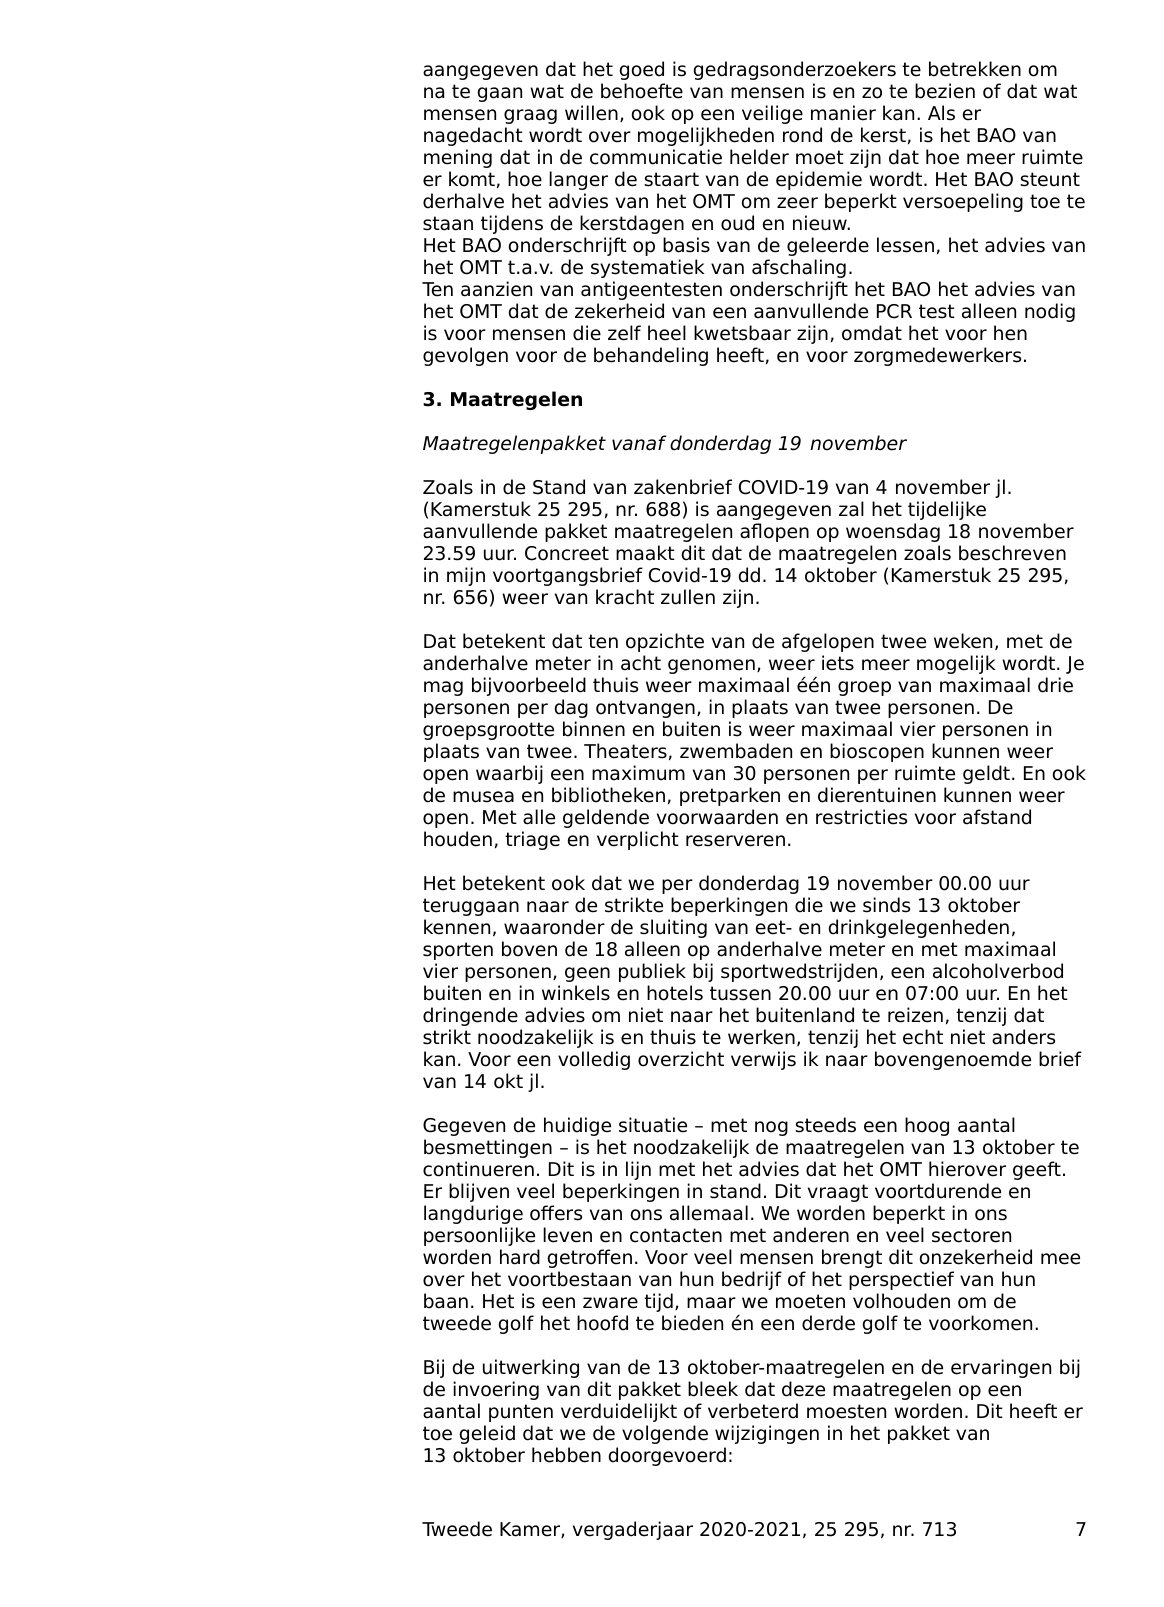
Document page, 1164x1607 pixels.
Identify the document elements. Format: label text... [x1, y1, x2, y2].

text Bij de uitwerking van de 13 oktober-maatregelen en de ervaringen bij de invoering van dit pakket bleek dat deze maatregelen op een aantal punten verduidelijkt of verbeterd moesten worden. Dit heeft er toe geleid dat we de volgende wijzigingen in het pakket van 13 oktober hebben doorgevoerd: [422, 1357, 1087, 1467]
subtitle Maatregelenpakket vanaf donderdag 19 november [422, 433, 1087, 455]
text Zoals in de Stand van zakenbrief COVID-19 van 4 november jl. (Kamerstuk 25 295, nr. 688) is aangegeven zal het tijdelijke aanvullende pakket maatregelen aflopen op woensdag 18 november 23.59 uur. Concreet maakt dit dat de maatregelen zoals beschreven in mijn voortgangsbrief Covid-19 dd. 14 oktober (Kamerstuk 25 295, nr. 656) weer van kracht zullen zijn. [422, 477, 1087, 609]
subtitle 3. Maatregelen [422, 389, 1087, 411]
text Het betekent ook dat we per donderdag 19 november 00.00 uur teruggaan naar de strikte beperkingen die we sinds 13 oktober kennen, waaronder de sluiting van eet- en drinkgelegenheden, sporten boven de 18 alleen op anderhalve meter en met maximaal vier personen, geen publiek bij sportwedstrijden, een alcoholverbod buiten en in winkels en hotels tussen 20.00 uur en 07:00 uur. En het dringende advies om niet naar het buitenland te reizen, tenzij dat strikt noodzakelijk is en thuis te werken, tenzij het echt niet anders kan. Voor een volledig overzicht verwijs ik naar bovengenoemde brief van 14 okt jl. [422, 873, 1087, 1093]
text Dat betekent dat ten opzichte van de afgelopen twee weken, met de anderhalve meter in acht genomen, weer iets meer mogelijk wordt. Je mag bijvoorbeeld thuis weer maximaal één groep van maximaal drie personen per dag ontvangen, in plaats van twee personen. De groepsgrootte binnen en buiten is weer maximaal vier personen in plaats van twee. Theaters, zwembaden en bioscopen kunnen weer open waarbij een maximum van 30 personen per ruimte geldt. En ook de musea en bibliotheken, pretparken en dierentuinen kunnen weer open. Met alle geldende voorwaarden en restricties voor afstand houden, triage en verplicht reserveren. [422, 631, 1087, 851]
text Het BAO onderschrijft op basis van de geleerde lessen, het advies van het OMT t.a.v. de systematiek van afschaling. [422, 235, 1087, 279]
text Ten aanzien van antigeentesten onderschrijft het BAO het advies van het OMT dat de zekerheid van een aanvullende PCR test alleen nodig is voor mensen die zelf heel kwetsbaar zijn, omdat het voor hen gevolgen voor de behandeling heeft, en voor zorgmedewerkers. [422, 279, 1087, 367]
text Gegeven de huidige situatie – met nog steeds een hoog aantal besmettingen – is het noodzakelijk de maatregelen van 13 oktober te continueren. Dit is in lijn met het advies dat het OMT hierover geeft. Er blijven veel beperkingen in stand. Dit vraagt voortdurende en langdurige offers van ons allemaal. We worden beperkt in ons persoonlijke leven en contacten met anderen en veel sectoren worden hard getroffen. Voor veel mensen brengt dit onzekerheid mee over het voortbestaan van hun bedrijf of het perspectief van hun baan. Het is een zware tijd, maar we moeten volhouden om de tweede golf het hoofd te bieden én een derde golf te voorkomen. [422, 1115, 1087, 1335]
text aangegeven dat het goed is gedragsonderzoekers te betrekken om na te gaan wat de behoefte van mensen is en zo te bezien of dat wat mensen graag willen, ook op een veilige manier kan. Als er nagedacht wordt over mogelijkheden rond de kerst, is het BAO van mening dat in de communicatie helder moet zijn dat hoe meer ruimte er komt, hoe langer de staart van de epidemie wordt. Het BAO steunt derhalve het advies van het OMT om zeer beperkt versoepeling toe te staan tijdens de kerstdagen en oud en nieuw. [422, 59, 1087, 235]
